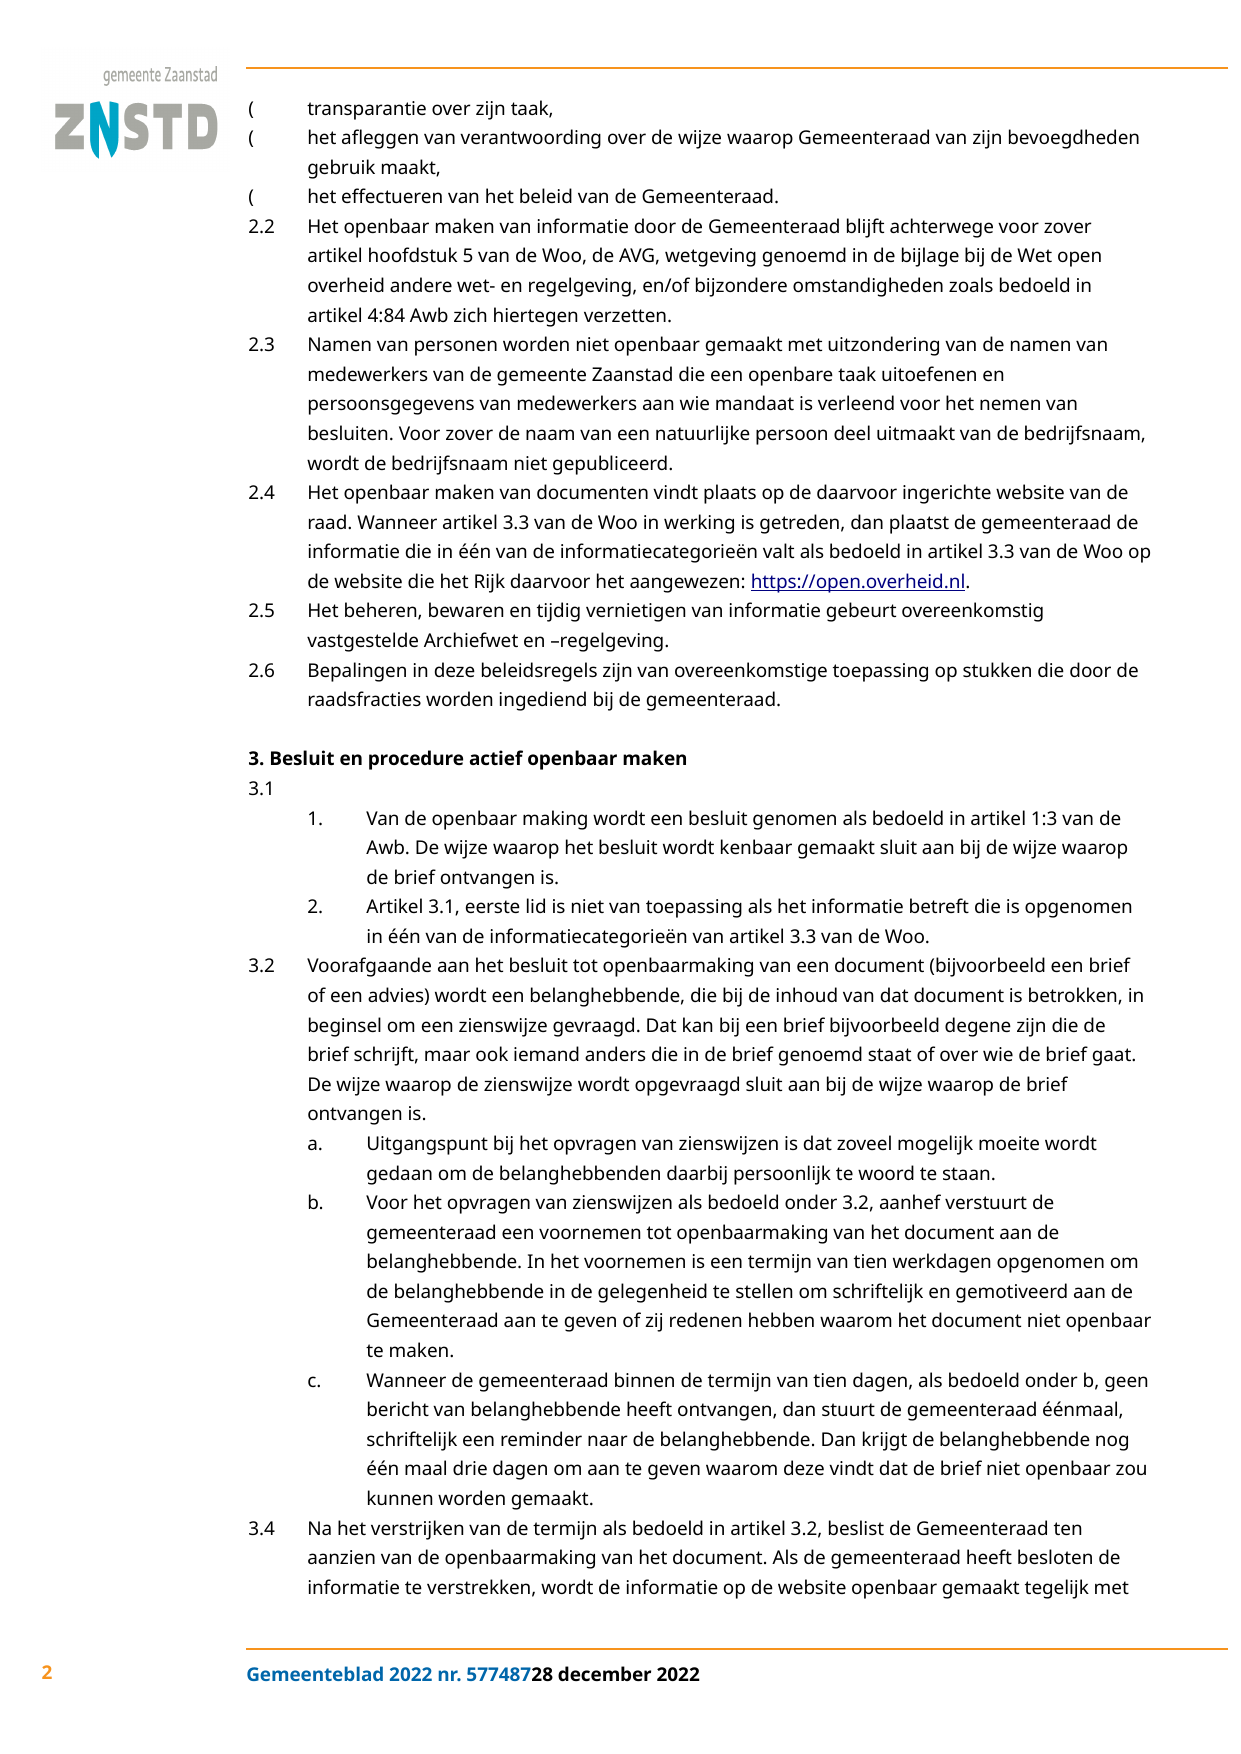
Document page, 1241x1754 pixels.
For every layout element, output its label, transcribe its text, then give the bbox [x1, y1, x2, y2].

list transparantie over zijn taak, [248, 95, 1152, 121]
list Na het verstrijken van de termijn als bedoeld in artikel 3.2, beslist de Gemeenteraad ten aanzien van de openbaarmaking van het document. Als de gemeenteraad heeft besloten de informatie te verstrekken, wordt de informatie op de website openbaar gemaakt tegelijk met [248, 1515, 1152, 1600]
text 3. Besluit en procedure actief openbaar maken [248, 746, 1152, 771]
list Uitgangspunt bij het opvragen van zienswijzen is dat zoveel mogelijk moeite wordt gedaan om de belanghebbenden daarbij persoonlijk te woord te staan. [307, 1130, 1152, 1186]
list Het openbaar maken van documenten vindt plaats op de daarvoor ingerichte website van de raad. Wanneer artikel 3.3 van de Woo in werking is getreden, dan plaatst de gemeenteraad de informatie die in één van de informatiecategorieën valt als bedoeld in artikel 3.3 van de Woo op de website die het Rijk daarvoor het aangewezen: https://open.overheid.nl. [248, 479, 1152, 594]
list het effectueren van het beleid van de Gemeenteraad. [248, 183, 1152, 209]
list het afleggen van verantwoording over de wijze waarop Gemeenteraad van zijn bevoegdheden gebruik maakt, [248, 124, 1152, 180]
list Voorafgaande aan het besluit tot openbaarmaking van een document (bijvoorbeeld een brief of een advies) wordt een belanghebbende, die bij de inhoud van dat document is betrokken, in beginsel om een zienswijze gevraagd. Dat kan bij een brief bijvoorbeeld degene zijn die de brief schrijft, maar ook iemand anders die in de brief genoemd staat of over wie de brief gaat. De wijze waarop de zienswijze wordt opgevraagd sluit aan bij de wijze waarop de brief ontvangen is. [248, 953, 1152, 1126]
list Artikel 3.1, eerste lid is niet van toepassing als het informatie betreft die is opgenomen in één van de informatiecategorieën van artikel 3.3 van de Woo. [307, 893, 1152, 949]
list Wanneer de gemeenteraad binnen de termijn van tien dagen, als bedoeld onder b, geen bericht van belanghebbende heeft ontvangen, dan stuurt de gemeenteraad éénmaal, schriftelijk een reminder naar de belanghebbende. Dan krijgt de belanghebbende nog één maal drie dagen om aan te geven waarom deze vindt dat de brief niet openbaar zou kunnen worden gemaakt. [307, 1367, 1152, 1511]
list Bepalingen in deze beleidsregels zijn van overeenkomstige toepassing op stukken die door de raadsfracties worden ingediend bij de gemeenteraad. [248, 657, 1152, 712]
list Voor het opvragen van zienswijzen als bedoeld onder 3.2, aanhef verstuurt de gemeenteraad een voornemen tot openbaarmaking van het document aan de belanghebbende. In het voornemen is een termijn van tien werkdagen opgenomen om de belanghebbende in de gelegenheid te stellen om schriftelijk en gemotiveerd aan de Gemeenteraad aan te geven of zij redenen hebben waarom het document niet openbaar te maken. [307, 1189, 1152, 1363]
picture [41, 47, 231, 172]
list Het openbaar maken van informatie door de Gemeenteraad blijft achterwege voor zover artikel hoofdstuk 5 van de Woo, de AVG, wetgeving genoemd in de bijlage bij de Wet open overheid andere wet- en regelgeving, en/of bijzondere omstandigheden zoals bedoeld in artikel 4:84 Awb zich hiertegen verzetten. [248, 213, 1152, 328]
list Namen van personen worden niet openbaar gemaakt met uitzondering van de namen van medewerkers van de gemeente Zaanstad die een openbare taak uitoefenen en persoonsgegevens van medewerkers aan wie mandaat is verleend voor het nemen van besluiten. Voor zover de naam van een natuurlijke persoon deel uitmaakt van de bedrijfsnaam, wordt de bedrijfsnaam niet gepubliceerd. [248, 331, 1152, 476]
list Van de openbaar making wordt een besluit genomen als bedoeld in artikel 1:3 van de Awb. De wijze waarop het besluit wordt kenbaar gemaakt sluit aan bij de wijze waarop de brief ontvangen is. [307, 805, 1152, 890]
list Het beheren, bewaren en tijdig vernietigen van informatie gebeurt overeenkomstig vastgestelde Archiefwet en –regelgeving. [248, 598, 1152, 653]
